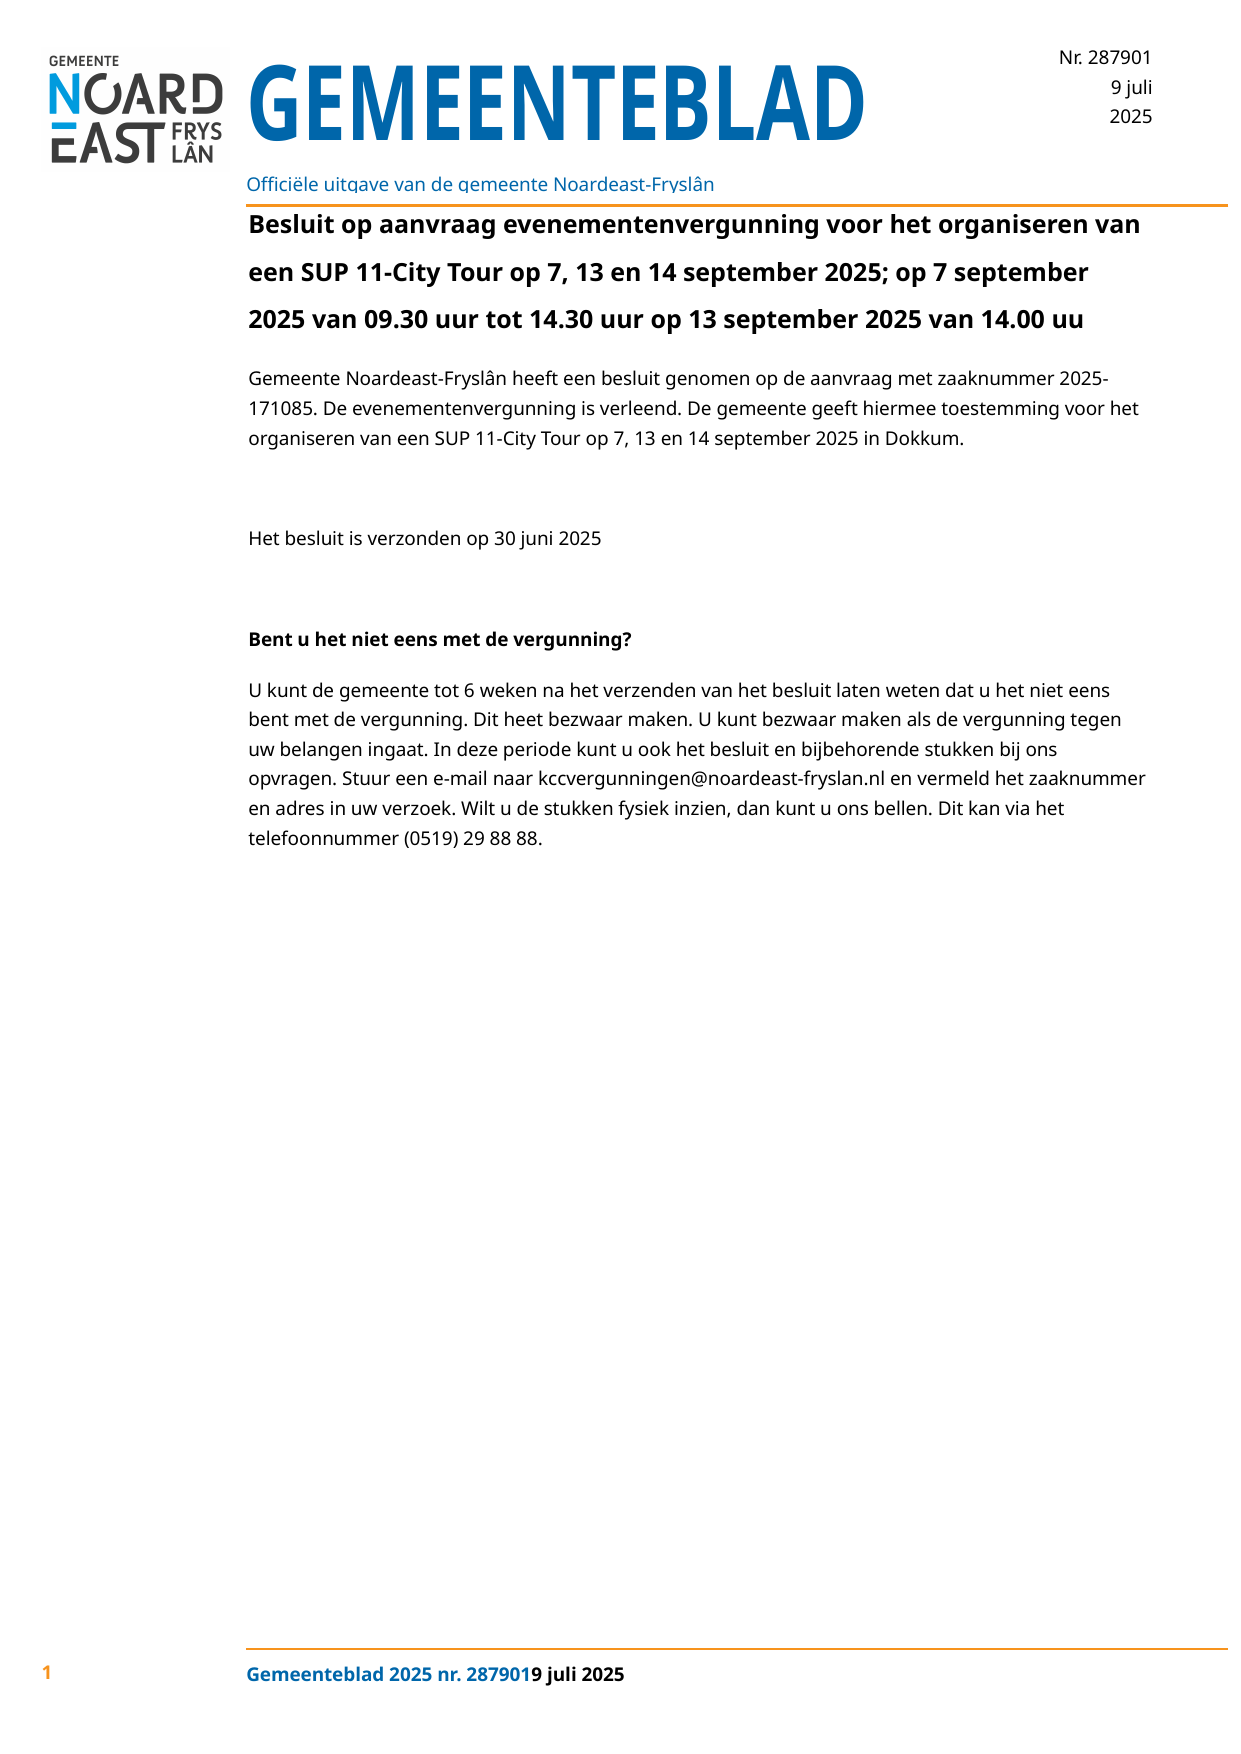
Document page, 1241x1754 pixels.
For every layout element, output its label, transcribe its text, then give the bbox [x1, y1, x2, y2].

text Gemeente Noardeast-Fryslân heeft een besluit genomen op de aanvraag met zaaknummer 2025-171085. De evenementenvergunning is verleend. De gemeente geeft hiermee toestemming voor het organiseren van een SUP 11-City Tour op 7, 13 en 14 september 2025 in Dokkum. [248, 366, 1152, 450]
text Het besluit is verzonden op 30 juni 2025 [248, 526, 1152, 551]
text U kunt de gemeente tot 6 weken na het verzenden van het besluit laten weten dat u het niet eens bent met de vergunning. Dit heet bezwaar maken. U kunt bezwaar maken als de vergunning tegen uw belangen ingaat. In deze periode kunt u ook het besluit en bijbehorende stukken bij ons opvragen. Stuur een e-mail naar kccvergunningen@noardeast-fryslan.nl en vermeld het zaaknummer en adres in uw verzoek. Wilt u de stukken fysiek inzien, dan kunt u ons bellen. Dit kan via het telefoonnummer (0519) 29 88 88. [248, 677, 1152, 850]
text Bent u het niet eens met de vergunning? [248, 626, 1152, 652]
text Besluit op aanvraag evenementenvergunning voor het organiseren van een SUP 11-City Tour op 7, 13 en 14 september 2025; op 7 september 2025 van 09.30 uur tot 14.30 uur op 13 september 2025 van 14.00 uu [248, 207, 1152, 336]
picture [41, 47, 231, 172]
